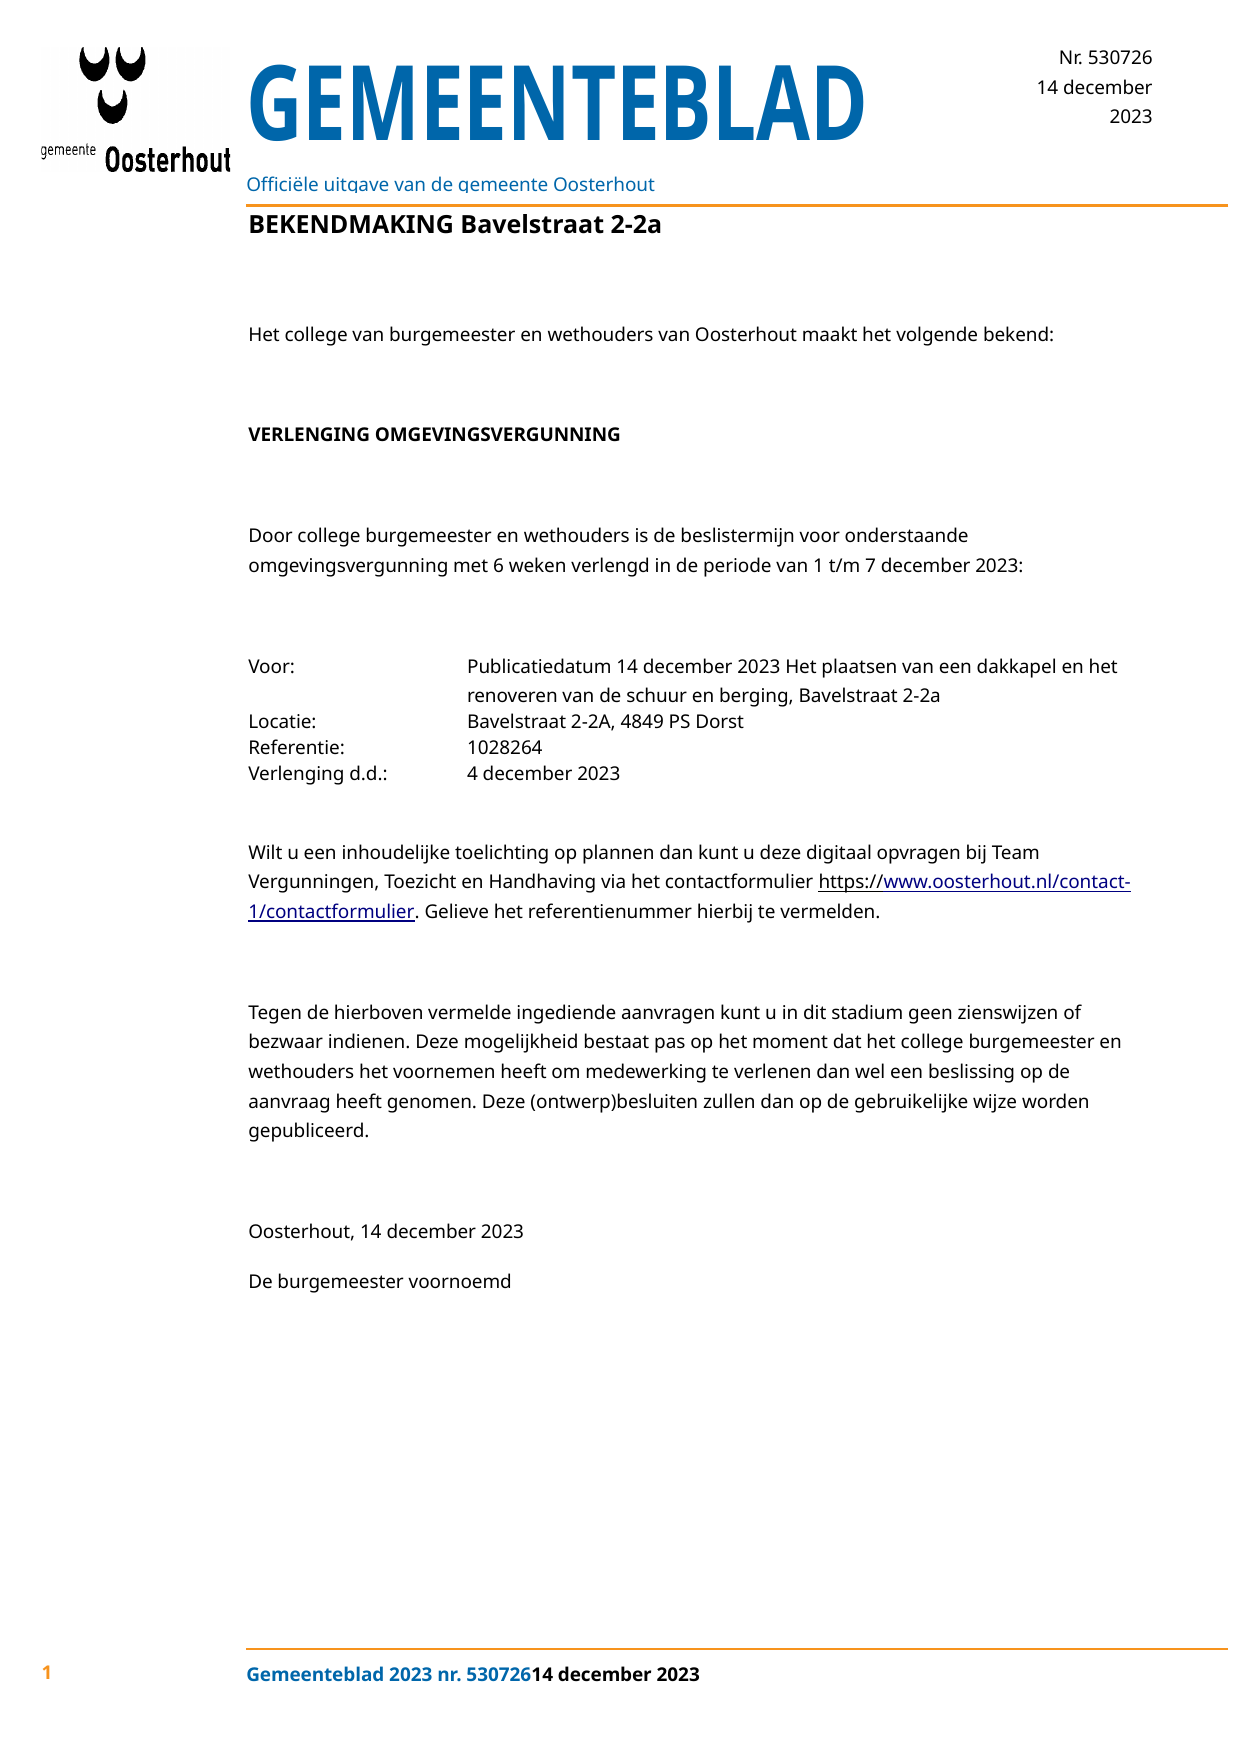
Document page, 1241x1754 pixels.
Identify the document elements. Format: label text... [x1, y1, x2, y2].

text Wilt u een inhoudelijke toelichting op plannen dan kunt u deze digitaal opvragen bij Team Vergunningen, Toezicht en Handhaving via het contactformulier https://www.oosterhout.nl/contact-1/contactformulier. Gelieve het referentienummer hierbij te vermelden. [248, 839, 1152, 924]
text Tegen de hierboven vermelde ingediende aanvragen kunt u in dit stadium geen zienswijzen of bezwaar indienen. Deze mogelijkheid bestaat pas op het moment dat het college burgemeester en wethouders het voornemen heeft om medewerking te verlenen dan wel een beslissing op de aanvraag heeft genomen. Deze (ontwerp)besluiten zullen dan op de gebruikelijke wijze worden gepubliceerd. [248, 999, 1152, 1143]
text Het college van burgemeester en wethouders van Oosterhout maakt het volgende bekend: [248, 321, 1152, 346]
table_cell Locatie: [248, 708, 467, 734]
text Door college burgemeester en wethouders is de beslistermijn voor onderstaande omgevingsvergunning met 6 weken verlengd in de periode van 1 t/m 7 december 2023: [248, 522, 1152, 578]
text BEKENDMAKING Bavelstraat 2-2a [248, 207, 1152, 241]
table_cell Bavelstraat 2-2A, 4849 PS Dorst [467, 708, 1152, 734]
table_cell 4 december 2023 [467, 760, 1152, 785]
table_header Publicatiedatum 14 december 2023 Het plaatsen van een dakkapel en het renoveren van de schuur en berging, Bavelstraat 2-2a [467, 653, 1152, 708]
text VERLENGING OMGEVINGSVERGUNNING [248, 422, 1152, 447]
table_header Voor: [248, 653, 467, 708]
table_cell Verlenging d.d.: [248, 760, 467, 785]
table_cell Referentie: [248, 734, 467, 760]
text Oosterhout, 14 december 2023 [248, 1218, 1152, 1244]
text De burgemeester voornoemd [248, 1269, 1152, 1294]
table_cell 1028264 [467, 734, 1152, 760]
picture [41, 47, 231, 172]
